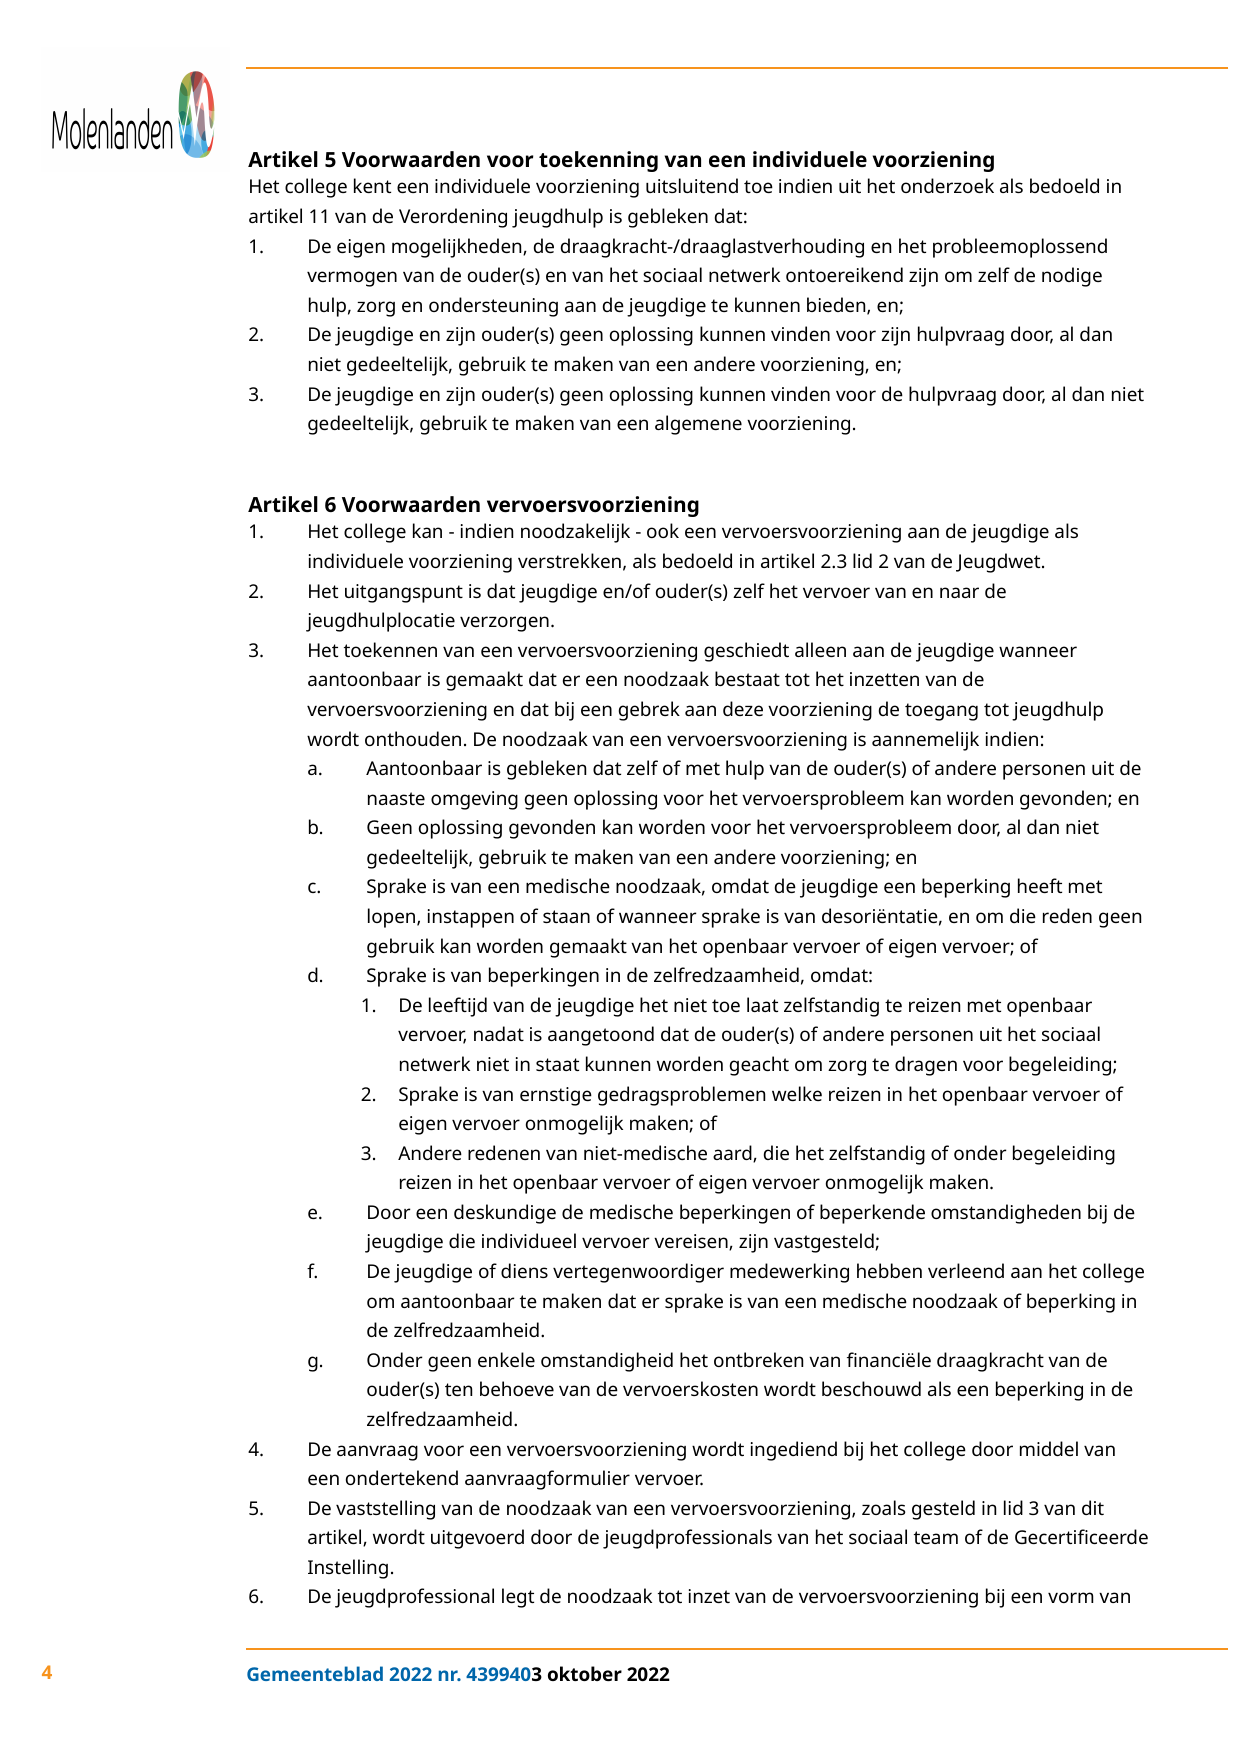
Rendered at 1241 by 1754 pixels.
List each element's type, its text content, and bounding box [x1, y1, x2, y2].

list De leeftijd van de jeugdige het niet toe laat zelfstandig te reizen met openbaar vervoer, nadat is aangetoond dat de ouder(s) of andere personen uit het sociaal netwerk niet in staat kunnen worden geacht om zorg te dragen voor begeleiding; [361, 992, 1152, 1077]
list De aanvraag voor een vervoersvoorziening wordt ingediend bij het college door middel van een ondertekend aanvraagformulier vervoer. [248, 1436, 1152, 1491]
list De vaststelling van de noodzaak van een vervoersvoorziening, zoals gesteld in lid 3 van dit artikel, wordt uitgevoerd door de jeugdprofessionals van het sociaal team of de Gecertificeerde Instelling. [248, 1495, 1152, 1580]
list Sprake is van beperkingen in de zelfredzaamheid, omdat: [307, 962, 1152, 988]
list De jeugdige en zijn ouder(s) geen oplossing kunnen vinden voor zijn hulpvraag door, al dan niet gedeeltelijk, gebruik te maken van een andere voorziening, en; [248, 322, 1152, 377]
list Sprake is van een medische noodzaak, omdat de jeugdige een beperking heeft met lopen, instappen of staan of wanneer sprake is van desoriëntatie, en om die reden geen gebruik kan worden gemaakt van het openbaar vervoer of eigen vervoer; of [307, 874, 1152, 959]
text Het college kent een individuele voorziening uitsluitend toe indien uit het onderzoek als bedoeld in artikel 11 van de Verordening jeugdhulp is gebleken dat: [248, 174, 1152, 229]
list Onder geen enkele omstandigheid het ontbreken van financiële draagkracht van de ouder(s) ten behoeve van de vervoerskosten wordt beschouwd als een beperking in de zelfredzaamheid. [307, 1347, 1152, 1432]
list De eigen mogelijkheden, de draagkracht-/draaglastverhouding en het probleemoplossend vermogen van de ouder(s) en van het sociaal netwerk ontoereikend zijn om zelf de nodige hulp, zorg en ondersteuning aan de jeugdige te kunnen bieden, en; [248, 233, 1152, 318]
list Het uitgangspunt is dat jeugdige en/of ouder(s) zelf het vervoer van en naar de jeugdhulplocatie verzorgen. [248, 578, 1152, 633]
list Aantoonbaar is gebleken dat zelf of met hulp van de ouder(s) of andere personen uit de naaste omgeving geen oplossing voor het vervoersprobleem kan worden gevonden; en [307, 755, 1152, 811]
list Sprake is van ernstige gedragsproblemen welke reizen in het openbaar vervoer of eigen vervoer onmogelijk maken; of [361, 1081, 1152, 1136]
picture [41, 47, 231, 172]
list De jeugdige en zijn ouder(s) geen oplossing kunnen vinden voor de hulpvraag door, al dan niet gedeeltelijk, gebruik te maken van een algemene voorziening. [248, 381, 1152, 436]
list Het toekennen van een vervoersvoorziening geschiedt alleen aan de jeugdige wanneer aantoonbaar is gemaakt dat er een noodzaak bestaat tot het inzetten van de vervoersvoorziening en dat bij een gebrek aan deze voorziening de toegang tot jeugdhulp wordt onthouden. De noodzaak van een vervoersvoorziening is aannemelijk indien: [248, 637, 1152, 752]
list De jeugdige of diens vertegenwoordiger medewerking hebben verleend aan het college om aantoonbaar te maken dat er sprake is van een medische noodzaak of beperking in de zelfredzaamheid. [307, 1258, 1152, 1343]
text Artikel 5 Voorwaarden voor toekenning van een individuele voorziening [248, 145, 1152, 174]
list Het college kan - indien noodzakelijk - ook een vervoersvoorziening aan de jeugdige als individuele voorziening verstrekken, als bedoeld in artikel 2.3 lid 2 van de Jeugdwet. [248, 519, 1152, 574]
text Artikel 6 Voorwaarden vervoersvoorziening [248, 490, 1152, 519]
list Andere redenen van niet-medische aard, die het zelfstandig of onder begeleiding reizen in het openbaar vervoer of eigen vervoer onmogelijk maken. [361, 1140, 1152, 1195]
list De jeugdprofessional legt de noodzaak tot inzet van de vervoersvoorziening bij een vorm van [248, 1584, 1152, 1609]
list Door een deskundige de medische beperkingen of beperkende omstandigheden bij de jeugdige die individueel vervoer vereisen, zijn vastgesteld; [307, 1199, 1152, 1254]
list Geen oplossing gevonden kan worden voor het vervoersprobleem door, al dan niet gedeeltelijk, gebruik te maken van een andere voorziening; en [307, 814, 1152, 870]
